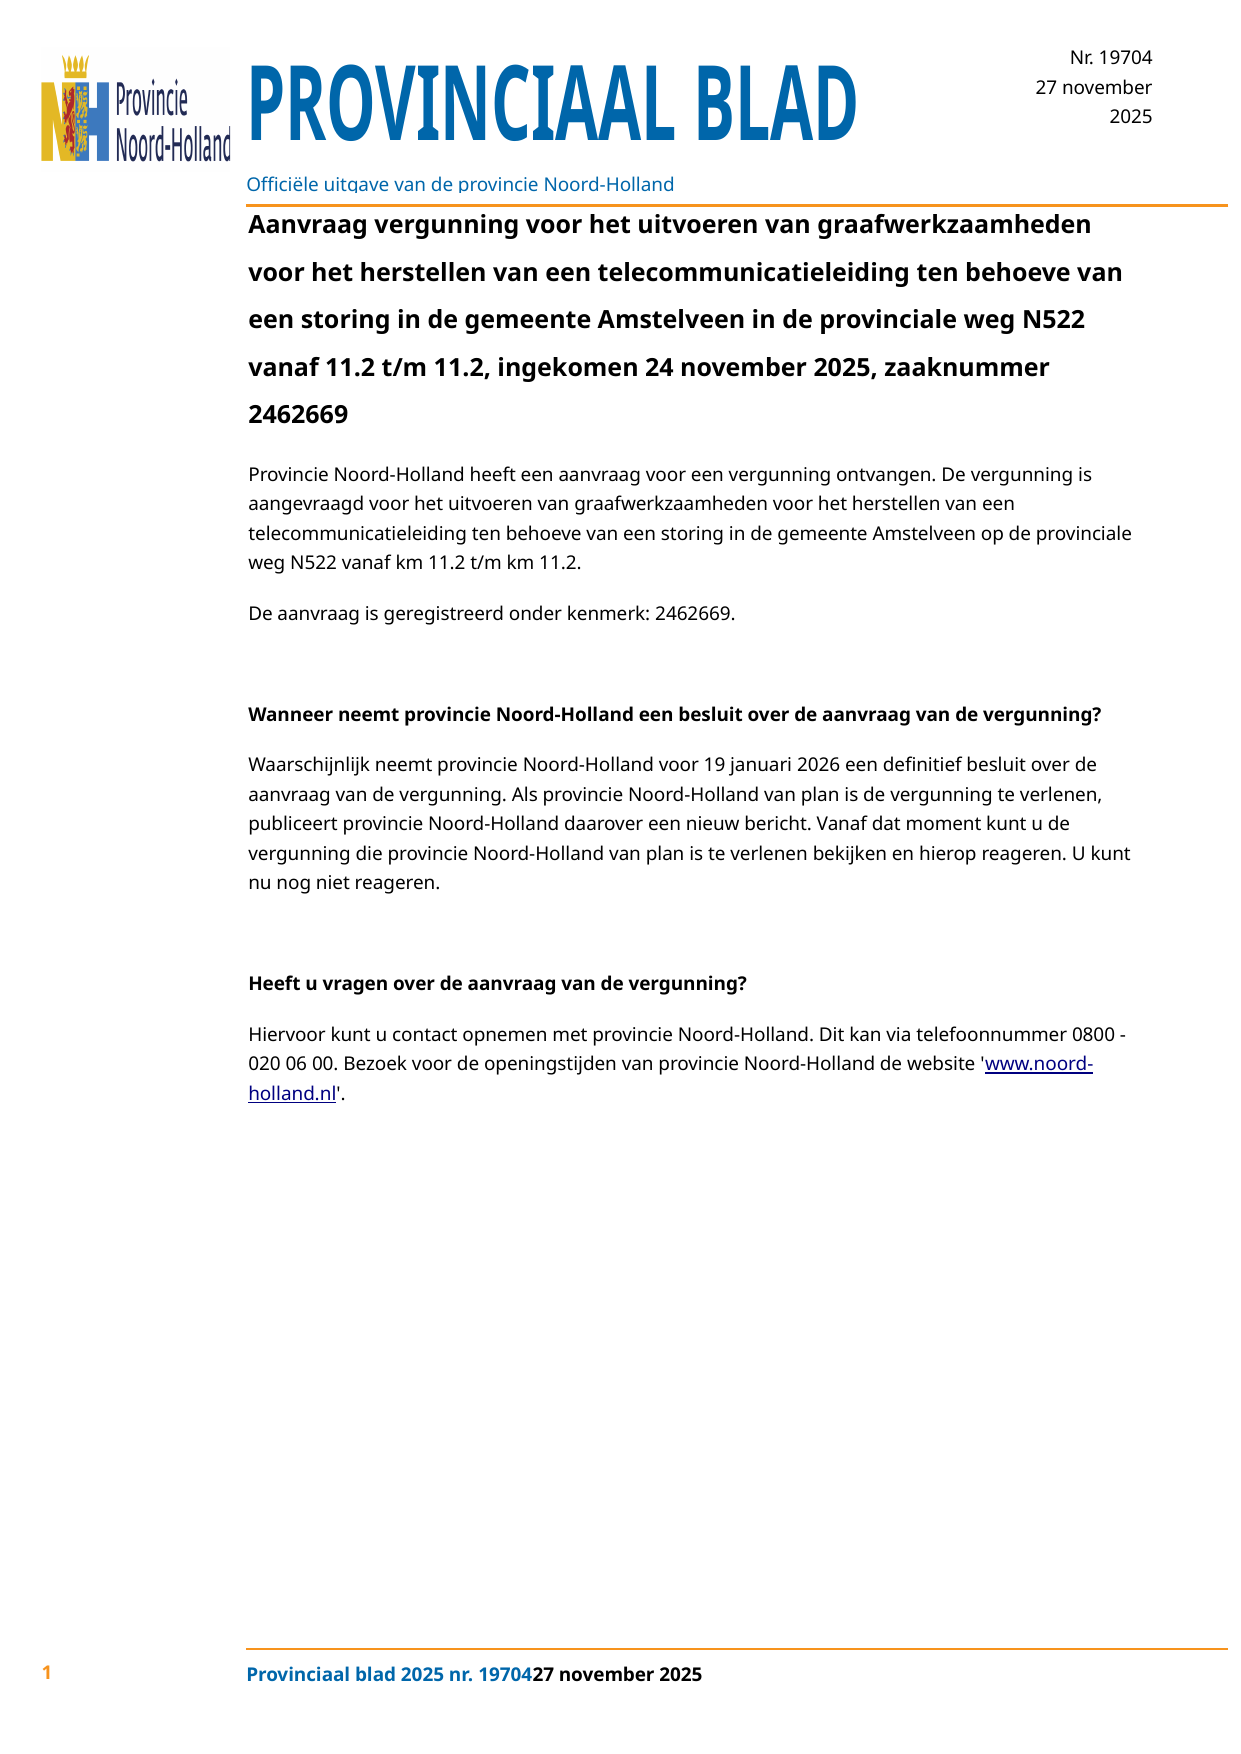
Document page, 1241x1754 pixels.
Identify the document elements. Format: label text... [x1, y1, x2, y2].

text Heeft u vragen over de aanvraag van de vergunning? [248, 970, 1152, 996]
text Hiervoor kunt u contact opnemen met provincie Noord-Holland. Dit kan via telefoonnummer 0800 - 020 06 00. Bezoek voor de openingstijden van provincie Noord-Holland de website 'www.noord-holland.nl'. [248, 1021, 1152, 1106]
picture [41, 47, 231, 172]
text Waarschijnlijk neemt provincie Noord-Holland voor 19 januari 2026 een definitief besluit over de aanvraag van de vergunning. Als provincie Noord-Holland van plan is de vergunning te verlenen, publiceert provincie Noord-Holland daarover een nieuw bericht. Vanaf dat moment kunt u de vergunning die provincie Noord-Holland van plan is te verlenen bekijken en hierop reageren. U kunt nu nog niet reageren. [248, 751, 1152, 895]
text Wanneer neemt provincie Noord-Holland een besluit over de aanvraag van de vergunning? [248, 701, 1152, 726]
text De aanvraag is geregistreerd onder kenmerk: 2462669. [248, 600, 1152, 626]
text Provincie Noord-Holland heeft een aanvraag voor een vergunning ontvangen. De vergunning is aangevraagd voor het uitvoeren van graafwerkzaamheden voor het herstellen van een telecommunicatieleiding ten behoeve van een storing in de gemeente Amstelveen op de provinciale weg N522 vanaf km 11.2 t/m km 11.2. [248, 461, 1152, 575]
text Aanvraag vergunning voor het uitvoeren van graafwerkzaamheden voor het herstellen van een telecommunicatieleiding ten behoeve van een storing in de gemeente Amstelveen in de provinciale weg N522 vanaf 11.2 t/m 11.2, ingekomen 24 november 2025, zaaknummer 2462669 [248, 207, 1152, 431]
